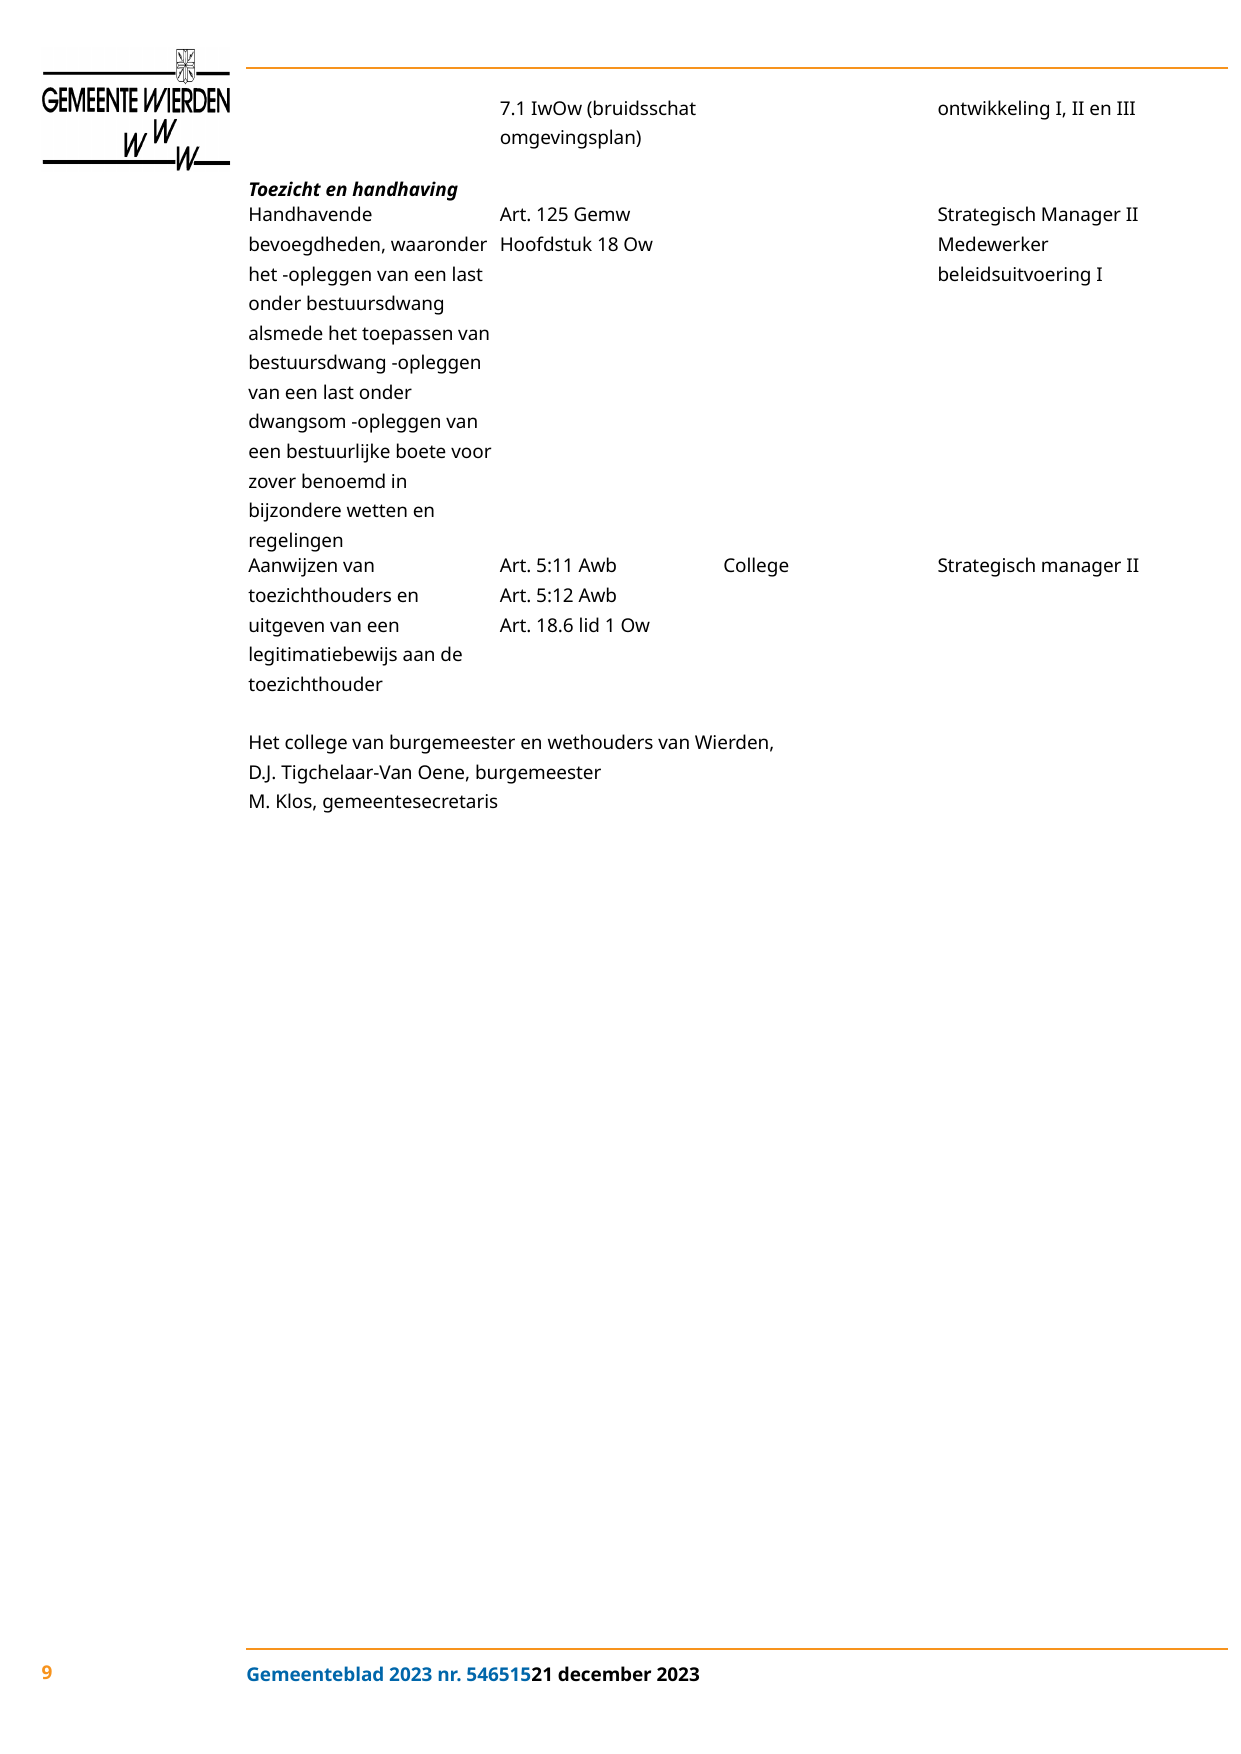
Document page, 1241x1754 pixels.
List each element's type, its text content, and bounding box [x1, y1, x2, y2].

text Het college van burgemeester en wethouders van Wierden, [248, 729, 1152, 755]
table_cell Art. 125 Gemw Hoofdstuk 18 Ow [500, 202, 723, 553]
table_cell Handhavende bevoegdheden, waaronder het -opleggen van een last onder bestuursdwang alsmede het toepassen van bestuursdwang -opleggen van een last onder dwangsom -opleggen van een bestuurlijke boete voor zover benoemd in bijzondere wetten en regelingen [248, 202, 499, 553]
text M. Klos, gemeentesecretaris [248, 789, 1152, 814]
table_cell [248, 95, 499, 150]
table_cell Strategisch Manager II Medewerker beleidsuitvoering I [937, 202, 1152, 553]
table_cell Aanwijzen van toezichthouders en uitgeven van een legitimatiebewijs aan de toezichthouder [248, 553, 499, 697]
table_cell Toezicht en handhaving [248, 176, 499, 202]
table_cell 7.1 IwOw (bruidsschat omgevingsplan) [500, 95, 723, 150]
table_cell ontwikkeling I, II en III [937, 95, 1152, 150]
text D.J. Tigchelaar-Van Oene, burgemeester [248, 759, 1152, 785]
table_cell [248, 150, 499, 176]
table_cell Art. 5:11 Awb Art. 5:12 Awb Art. 18.6 lid 1 Ow [500, 553, 723, 697]
picture [41, 47, 231, 172]
table_cell Strategisch manager II [937, 553, 1152, 697]
table_cell [723, 202, 937, 553]
table_cell [723, 95, 937, 150]
table_cell [500, 150, 723, 176]
table_cell [937, 176, 1152, 202]
table_cell College [723, 553, 937, 697]
table_cell [723, 150, 937, 176]
table_cell [723, 176, 937, 202]
table_cell [500, 176, 723, 202]
table_cell [937, 150, 1152, 176]
